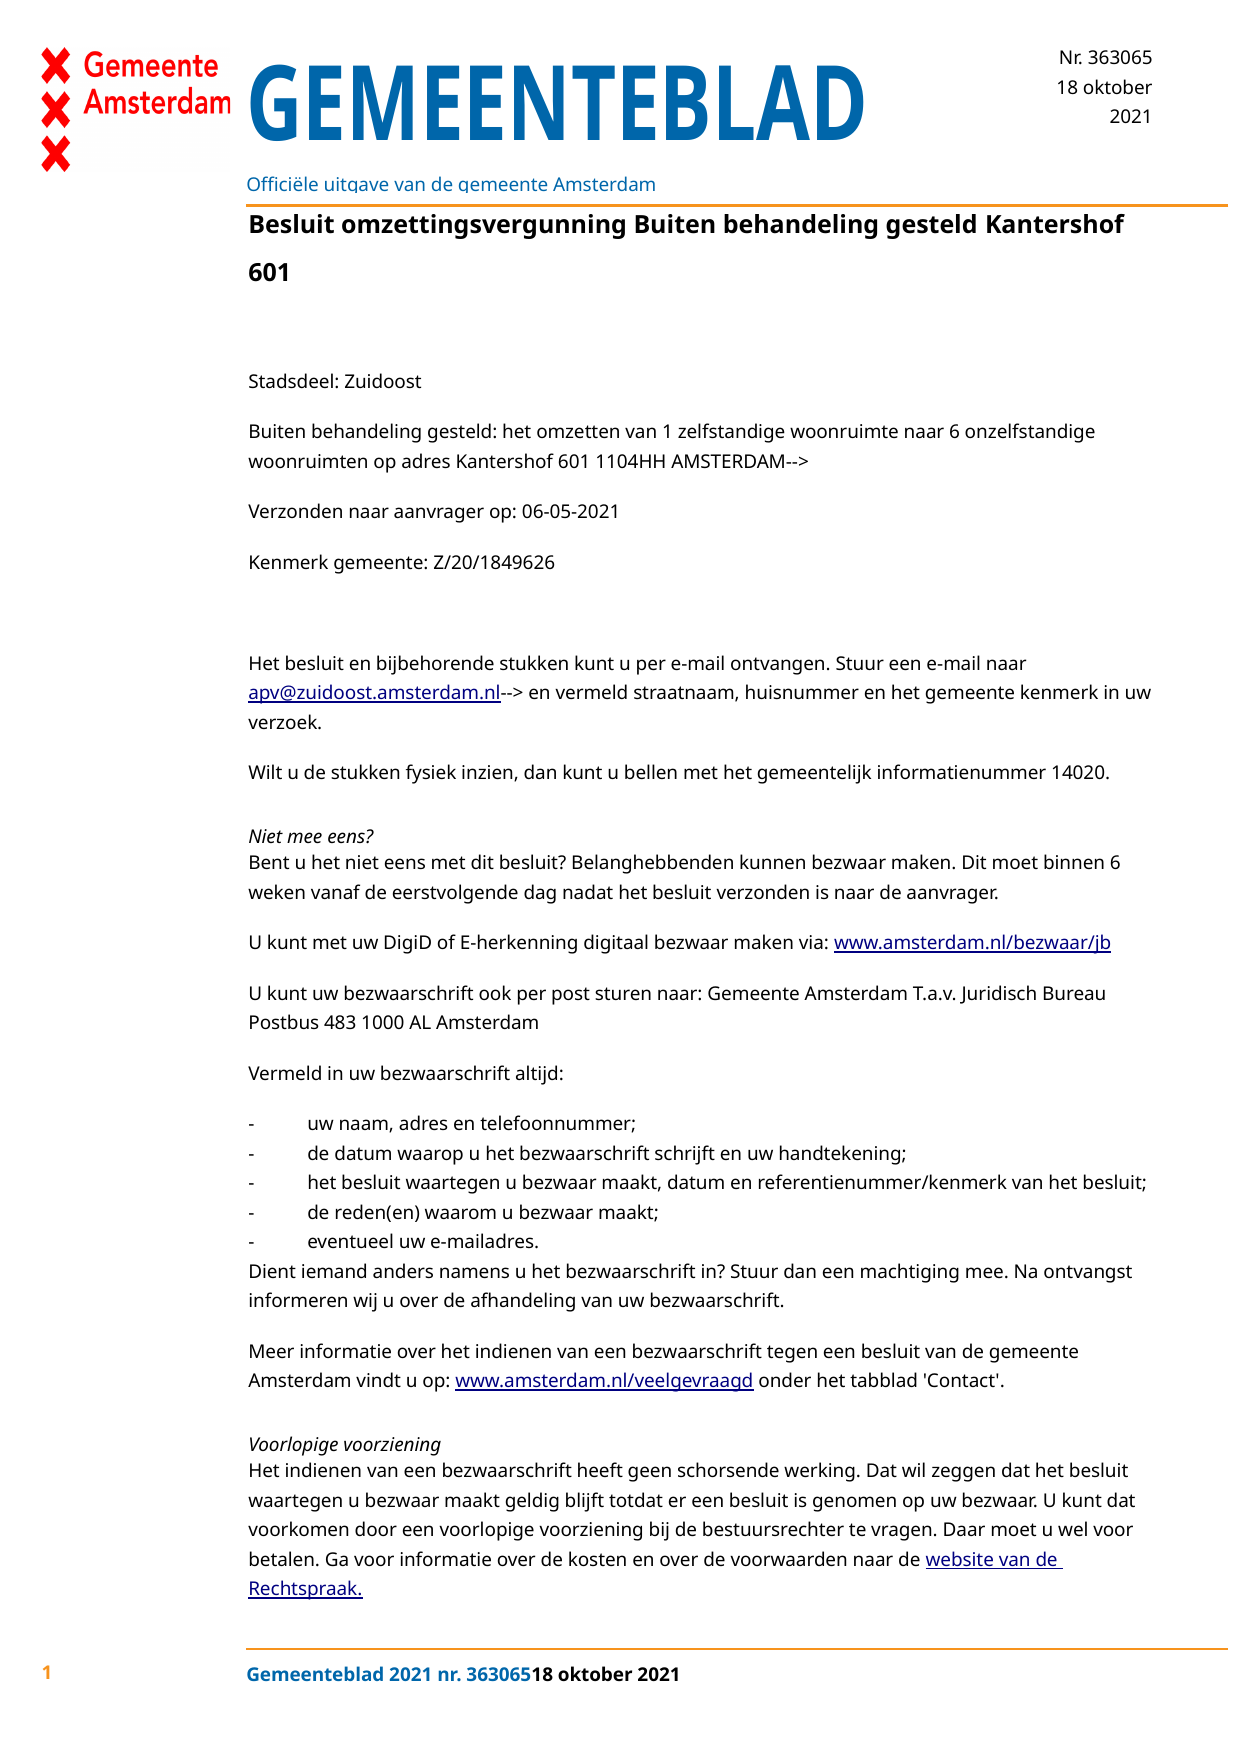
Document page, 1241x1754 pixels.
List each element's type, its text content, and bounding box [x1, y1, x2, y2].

text Kenmerk gemeente: Z/20/1849626 [248, 549, 1152, 575]
list de datum waarop u het bezwaarschrift schrijft en uw handtekening; [248, 1140, 1152, 1165]
picture [41, 47, 231, 172]
text Buiten behandeling gesteld: het omzetten van 1 zelfstandige woonruimte naar 6 onzelfstandige woonruimten op adres Kantershof 601 1104HH AMSTERDAM--> [248, 419, 1152, 474]
list de reden(en) waarom u bezwaar maakt; [248, 1199, 1152, 1224]
text Wilt u de stukken fysiek inzien, dan kunt u bellen met het gemeentelijk informatienummer 14020. [248, 759, 1152, 785]
text Niet mee eens? [248, 823, 1152, 849]
text Het besluit en bijbehorende stukken kunt u per e-mail ontvangen. Stuur een e-mail naar apv@zuidoost.amsterdam.nl--> en vermeld straatnaam, huisnummer en het gemeente kenmerk in uw verzoek. [248, 650, 1152, 735]
list uw naam, adres en telefoonnummer; [248, 1110, 1152, 1136]
text Besluit omzettingsvergunning Buiten behandeling gesteld Kantershof 601 [248, 207, 1152, 288]
text Het indienen van een bezwaarschrift heeft geen schorsende werking. Dat wil zeggen dat het besluit waartegen u bezwaar maakt geldig blijft totdat er een besluit is genomen op uw bezwaar. U kunt dat voorkomen door een voorlopige voorziening bij de bestuursrechter te vragen. Daar moet u wel voor betalen. Ga voor informatie over de kosten en over de voorwaarden naar de website van de Rechtspraak. [248, 1457, 1152, 1601]
list eventueel uw e-mailadres. [248, 1228, 1152, 1254]
text Meer informatie over het indienen van een bezwaarschrift tegen een besluit van de gemeente Amsterdam vindt u op: www.amsterdam.nl/veelgevraagd onder het tabblad 'Contact'. [248, 1338, 1152, 1393]
text U kunt uw bezwaarschrift ook per post sturen naar: Gemeente Amsterdam T.a.v. Juridisch Bureau Postbus 483 1000 AL Amsterdam [248, 980, 1152, 1035]
text Stadsdeel: Zuidoost [248, 368, 1152, 394]
text U kunt met uw DigiD of E-herkenning digitaal bezwaar maken via: www.amsterdam.nl/bezwaar/jb [248, 929, 1152, 955]
text Vermeld in uw bezwaarschrift altijd: [248, 1060, 1152, 1085]
list het besluit waartegen u bezwaar maakt, datum en referentienummer/kenmerk van het besluit; [248, 1169, 1152, 1195]
text Dient iemand anders namens u het bezwaarschrift in? Stuur dan een machtiging mee. Na ontvangst informeren wij u over de afhandeling van uw bezwaarschrift. [248, 1258, 1152, 1313]
text Verzonden naar aanvrager op: 06-05-2021 [248, 499, 1152, 524]
text Bent u het niet eens met dit besluit? Belanghebbenden kunnen bezwaar maken. Dit moet binnen 6 weken vanaf de eerstvolgende dag nadat het besluit verzonden is naar de aanvrager. [248, 849, 1152, 904]
text Voorlopige voorziening [248, 1432, 1152, 1457]
